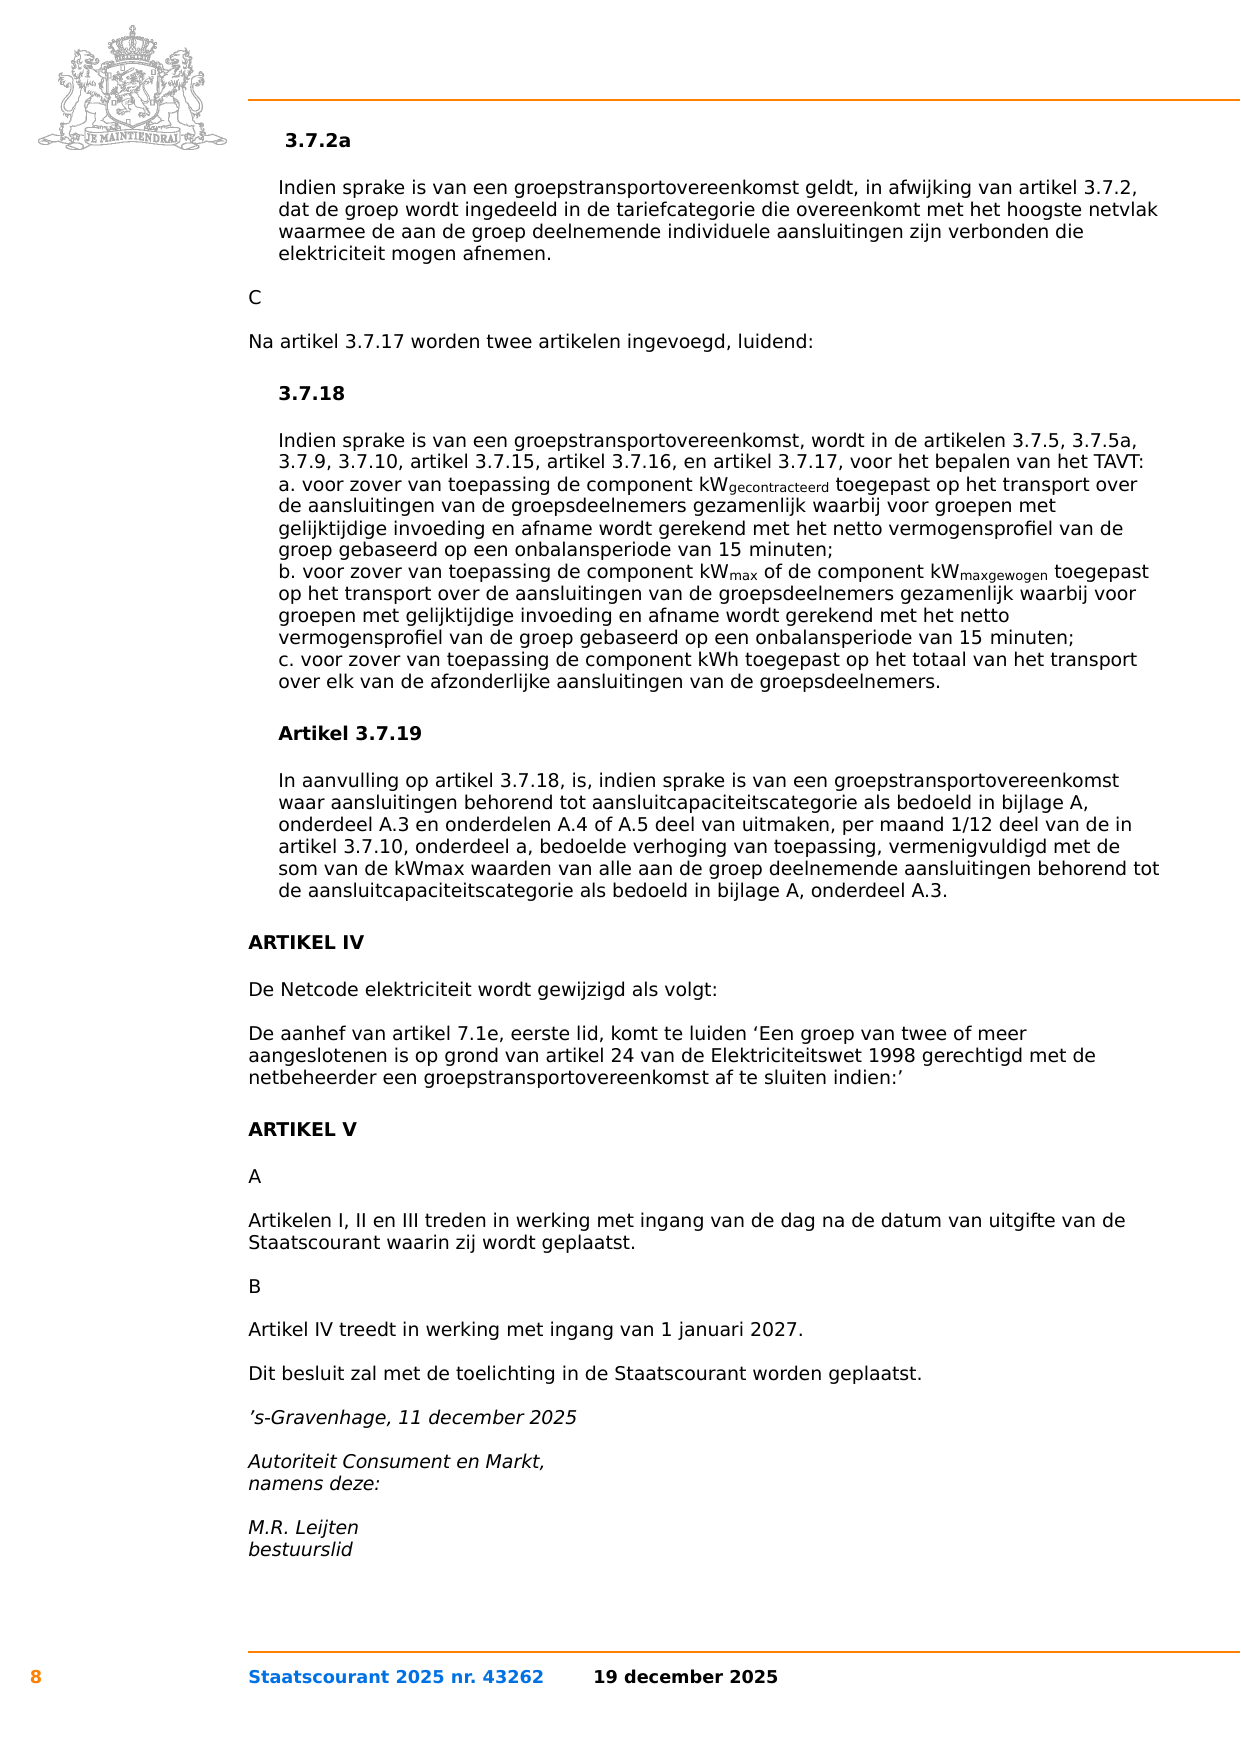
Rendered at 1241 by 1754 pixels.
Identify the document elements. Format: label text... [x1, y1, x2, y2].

text De aanhef van artikel 7.1e, eerste lid, komt te luiden ‘Een groep van twee of meer aangeslotenen is op grond van artikel 24 van de Elektriciteitswet 1998 gerechtigd met de netbeheerder een groepstransportovereenkomst af te sluiten indien:’ [248, 1023, 1163, 1089]
text In aanvulling op artikel 3.7.18, is, indien sprake is van een groepstransportovereenkomst waar aansluitingen behorend tot aansluitcapaciteitscategorie als bedoeld in bijlage A, onderdeel A.3 en onderdelen A.4 of A.5 deel van uitmaken, per maand 1/12 deel van de in artikel 3.7.10, onderdeel a, bedoelde verhoging van toepassing, vermenigvuldigd met de som van de kWmax waarden van alle aan de groep deelnemende aansluitingen behorend tot de aansluitcapaciteitscategorie als bedoeld in bijlage A, onderdeel A.3. [278, 770, 1163, 902]
text Autoriteit Consument en Markt, namens deze: M.R. Leijten bestuurslid [248, 1451, 1163, 1561]
subtitle ARTIKEL V [248, 1119, 1163, 1141]
text B [248, 1276, 1163, 1297]
subtitle Artikel 3.7.19 [278, 723, 1163, 745]
text b. voor zover van toepassing de component kWmax of de component kWmaxgewogen toegepast op het transport over de aansluitingen van de groepsdeelnemers gezamenlijk waarbij voor groepen met gelijktijdige invoeding en afname wordt gerekend met het netto vermogensprofiel van de groep gebaseerd op een onbalansperiode van 15 minuten; [278, 561, 1163, 649]
text Indien sprake is van een groepstransportovereenkomst, wordt in de artikelen 3.7.5, 3.7.5a, 3.7.9, 3.7.10, artikel 3.7.15, artikel 3.7.16, en artikel 3.7.17, voor het bepalen van het TAVT: [278, 429, 1163, 473]
text c. voor zover van toepassing de component kWh toegepast op het totaal van het transport over elk van de afzonderlijke aansluitingen van de groepsdeelnemers. [278, 649, 1163, 693]
text a. voor zover van toepassing de component kWgecontracteerd toegepast op het transport over de aansluitingen van de groepsdeelnemers gezamenlijk waarbij voor groepen met gelijktijdige invoeding en afname wordt gerekend met het netto vermogensprofiel van de groep gebaseerd op een onbalansperiode van 15 minuten; [278, 473, 1163, 561]
picture [38, 25, 227, 150]
text ’s-Gravenhage, 11 december 2025 [248, 1407, 1163, 1429]
text Artikelen I, II en III treden in werking met ingang van de dag na de datum van uitgifte van de Staatscourant waarin zij wordt geplaatst. [248, 1210, 1163, 1254]
text Indien sprake is van een groepstransportovereenkomst geldt, in afwijking van artikel 3.7.2, dat de groep wordt ingedeeld in de tariefcategorie die overeenkomt met het hoogste netvlak waarmee de aan de groep deelnemende individuele aansluitingen zijn verbonden die elektriciteit mogen afnemen. [278, 177, 1163, 265]
text Na artikel 3.7.17 worden twee artikelen ingevoegd, luidend: [248, 331, 1163, 352]
subtitle 3.7.18 [278, 382, 1163, 404]
subtitle ARTIKEL IV [248, 932, 1163, 954]
subtitle 3.7.2a [278, 130, 1163, 152]
text De Netcode elektriciteit wordt gewijzigd als volgt: [248, 979, 1163, 1001]
text Artikel IV treedt in werking met ingang van 1 januari 2027. [248, 1319, 1163, 1341]
text C [248, 287, 1163, 309]
text Dit besluit zal met de toelichting in de Staatscourant worden geplaatst. [248, 1363, 1163, 1385]
text A [248, 1166, 1163, 1188]
